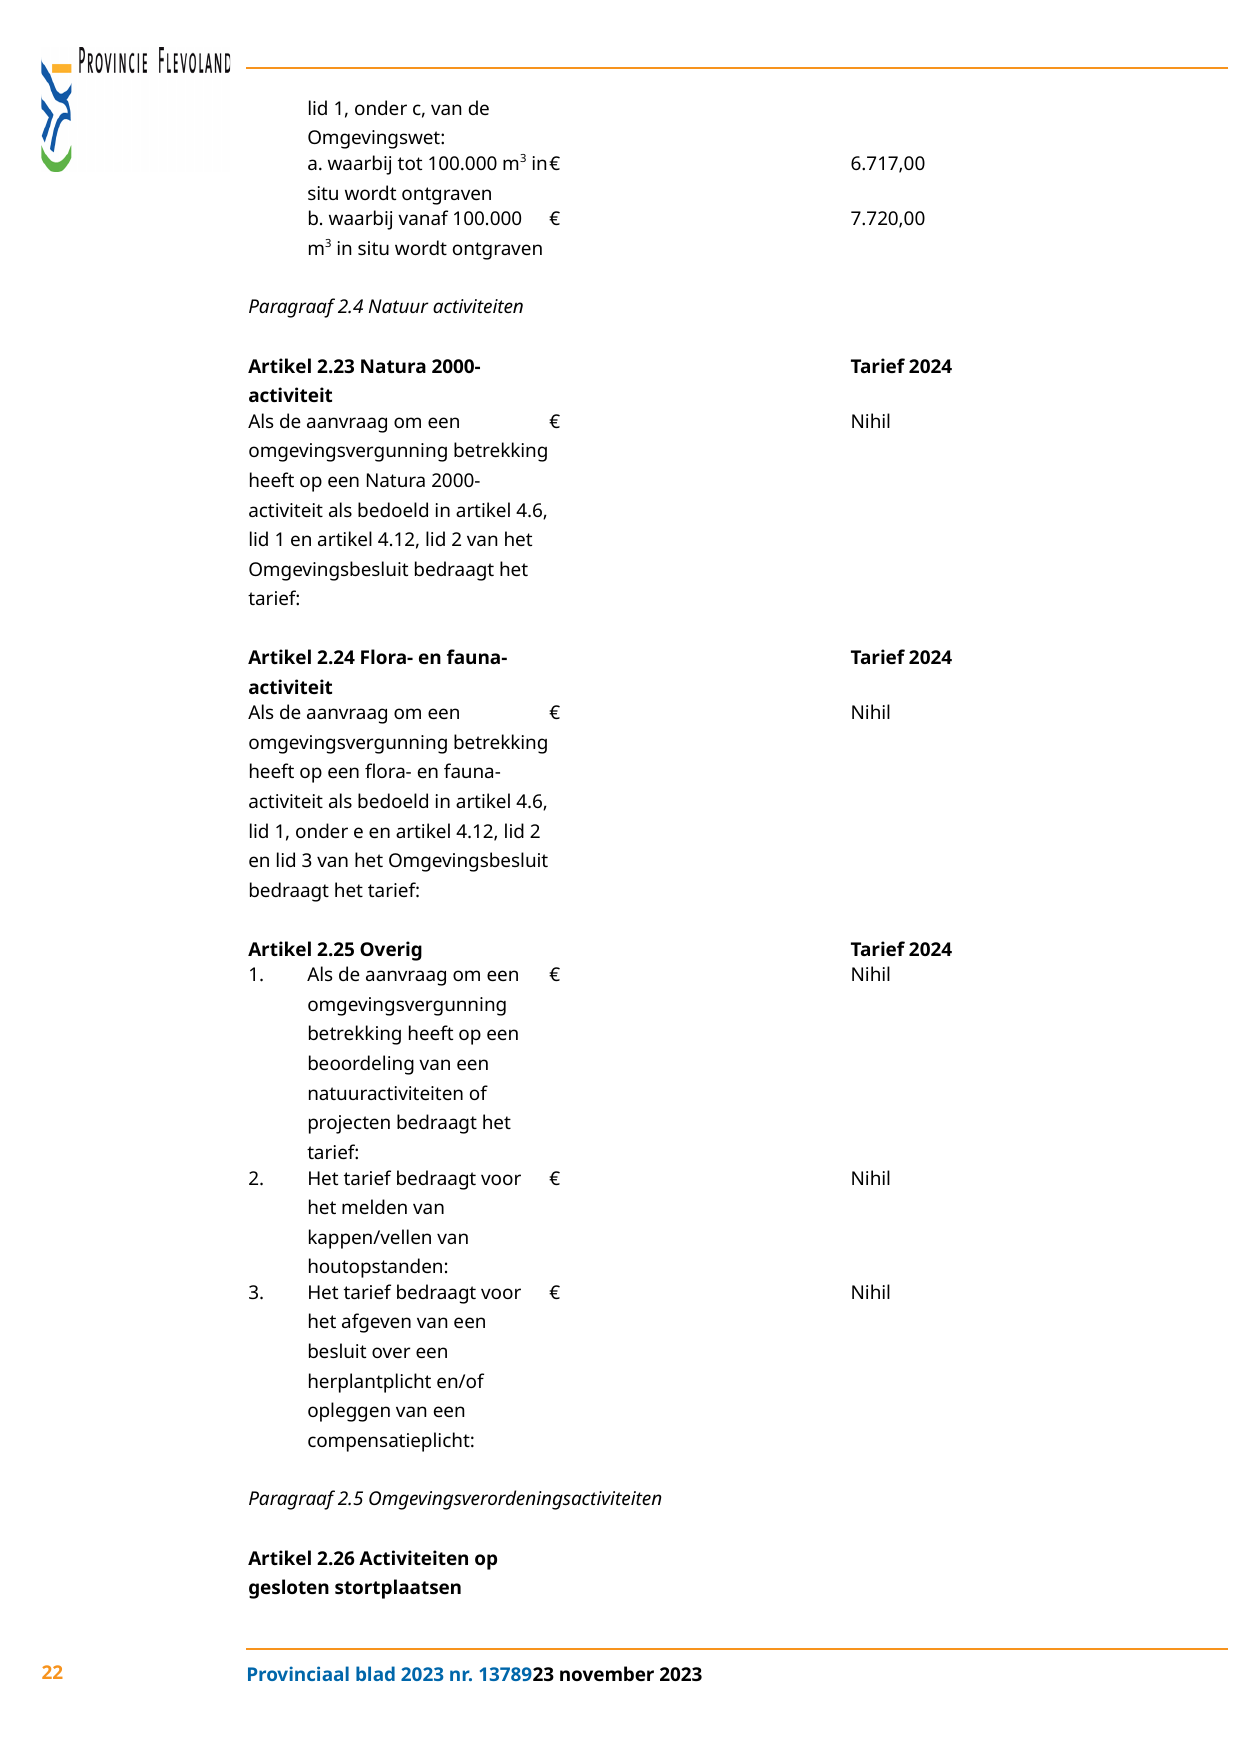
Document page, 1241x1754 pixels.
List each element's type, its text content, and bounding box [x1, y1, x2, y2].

text Paragraaf 2.4 Natuur activiteiten [248, 293, 1152, 319]
picture [41, 47, 231, 172]
table_cell Nihil [850, 408, 1152, 611]
table_cell Het tarief bedraagt voor het melden van kappen/vellen van houtopstanden: [248, 1165, 549, 1279]
table_cell € [549, 205, 850, 261]
table_header [549, 644, 850, 699]
table_header [549, 936, 850, 961]
table_cell € [549, 150, 850, 205]
table_cell [549, 95, 850, 150]
table_header Tarief 2024 [850, 644, 1152, 699]
table_header Artikel 2.25 Overig [248, 936, 549, 961]
table_cell Nihil [850, 1165, 1152, 1279]
table_cell b. waarbij vanaf 100.000 m3 in situ wordt ontgraven [248, 205, 549, 261]
table_cell Het tarief bedraagt voor het afgeven van een besluit over een herplantplicht en/of opleggen van een compensatieplicht: [248, 1279, 549, 1453]
table_header Artikel 2.24 Flora- en fauna-activiteit [248, 644, 549, 699]
table_header [549, 353, 850, 408]
text Paragraaf 2.5 Omgevingsverordeningsactiviteiten [248, 1486, 1152, 1511]
table_header [850, 1545, 1152, 1600]
table_header Tarief 2024 [850, 936, 1152, 961]
table_header Artikel 2.26 Activiteiten op gesloten stortplaatsen [248, 1545, 549, 1600]
table_cell € [549, 961, 850, 1165]
table_cell € [549, 1279, 850, 1453]
table_cell 7.720,00 [850, 205, 1152, 261]
table_cell a. waarbij tot 100.000 m3 in situ wordt ontgraven [248, 150, 549, 205]
table_cell [850, 95, 1152, 150]
table_cell Nihil [850, 700, 1152, 903]
table_cell Nihil [850, 1279, 1152, 1453]
table_cell € [549, 700, 850, 903]
table_header Tarief 2024 [850, 353, 1152, 408]
table_cell Als de aanvraag om een omgevingsvergunning betrekking heeft op een Natura 2000-activiteit als bedoeld in artikel 4.6, lid 1 en artikel 4.12, lid 2 van het Omgevingsbesluit bedraagt het tarief: [248, 408, 549, 611]
table_cell Nihil [850, 961, 1152, 1165]
table_header Artikel 2.23 Natura 2000-activiteit [248, 353, 549, 408]
table_cell Als de aanvraag om een omgevingsvergunning betrekking heeft op een flora- en fauna-activiteit als bedoeld in artikel 4.6, lid 1, onder e en artikel 4.12, lid 2 en lid 3 van het Omgevingsbesluit bedraagt het tarief: [248, 700, 549, 903]
table_cell 6.717,00 [850, 150, 1152, 205]
table_cell € [549, 408, 850, 611]
table_cell Als de aanvraag om een omgevingsvergunning betrekking heeft op een beoordeling van een natuuractiviteiten of projecten bedraagt het tarief: [248, 961, 549, 1165]
table_header [549, 1545, 850, 1600]
table_cell € [549, 1165, 850, 1279]
table_cell lid 1, onder c, van de Omgevingswet: [248, 95, 549, 150]
